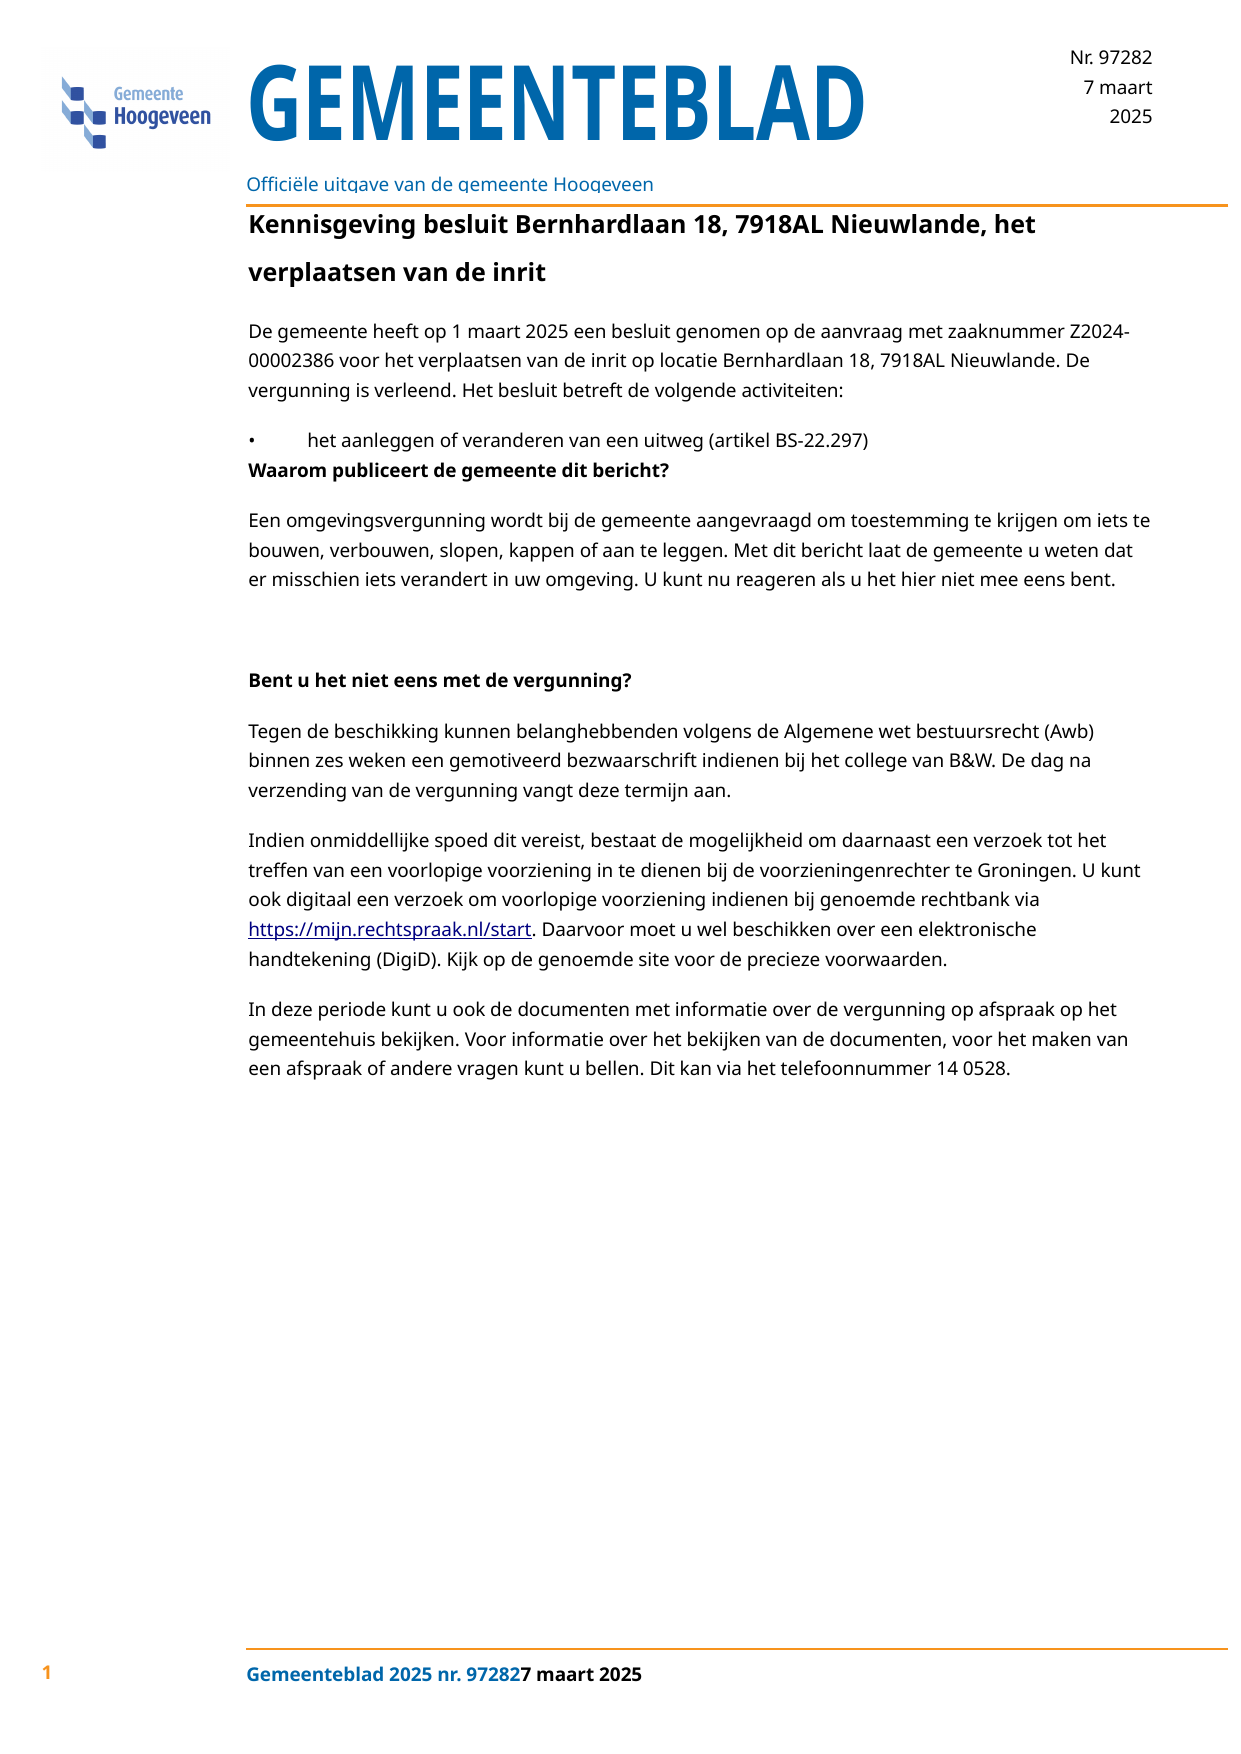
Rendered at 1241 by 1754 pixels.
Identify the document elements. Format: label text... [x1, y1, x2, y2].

text Kennisgeving besluit Bernhardlaan 18, 7918AL Nieuwlande, het verplaatsen van de inrit [248, 207, 1152, 288]
list het aanleggen of veranderen van een uitweg (artikel BS-22.297) [248, 427, 1152, 453]
text Een omgevingsvergunning wordt bij de gemeente aangevraagd om toestemming te krijgen om iets te bouwen, verbouwen, slopen, kappen of aan te leggen. Met dit bericht laat de gemeente u weten dat er misschien iets verandert in uw omgeving. U kunt nu reageren als u het hier niet mee eens bent. [248, 507, 1152, 592]
text Indien onmiddellijke spoed dit vereist, bestaat de mogelijkheid om daarnaast een verzoek tot het treffen van een voorlopige voorziening in te dienen bij de voorzieningenrechter te Groningen. U kunt ook digitaal een verzoek om voorlopige voorziening indienen bij genoemde rechtbank via https://mijn.rechtspraak.nl/start. Daarvoor moet u wel beschikken over een elektronische handtekening (DigiD). Kijk op de genoemde site voor de precieze voorwaarden. [248, 827, 1152, 972]
text De gemeente heeft op 1 maart 2025 een besluit genomen op de aanvraag met zaaknummer Z2024-00002386 voor het verplaatsen van de inrit op locatie Bernhardlaan 18, 7918AL Nieuwlande. De vergunning is verleend. Het besluit betreft de volgende activiteiten: [248, 318, 1152, 403]
picture [41, 47, 231, 172]
text Bent u het niet eens met de vergunning? [248, 667, 1152, 693]
text In deze periode kunt u ook de documenten met informatie over de vergunning op afspraak op het gemeentehuis bekijken. Voor informatie over het bekijken van de documenten, voor het maken van een afspraak of andere vragen kunt u bellen. Dit kan via het telefoonnummer 14 0528. [248, 996, 1152, 1081]
text Tegen de beschikking kunnen belanghebbenden volgens de Algemene wet bestuursrecht (Awb) binnen zes weken een gemotiveerd bezwaarschrift indienen bij het college van B&W. De dag na verzending van de vergunning vangt deze termijn aan. [248, 718, 1152, 803]
text Waarom publiceert de gemeente dit bericht? [248, 457, 1152, 483]
